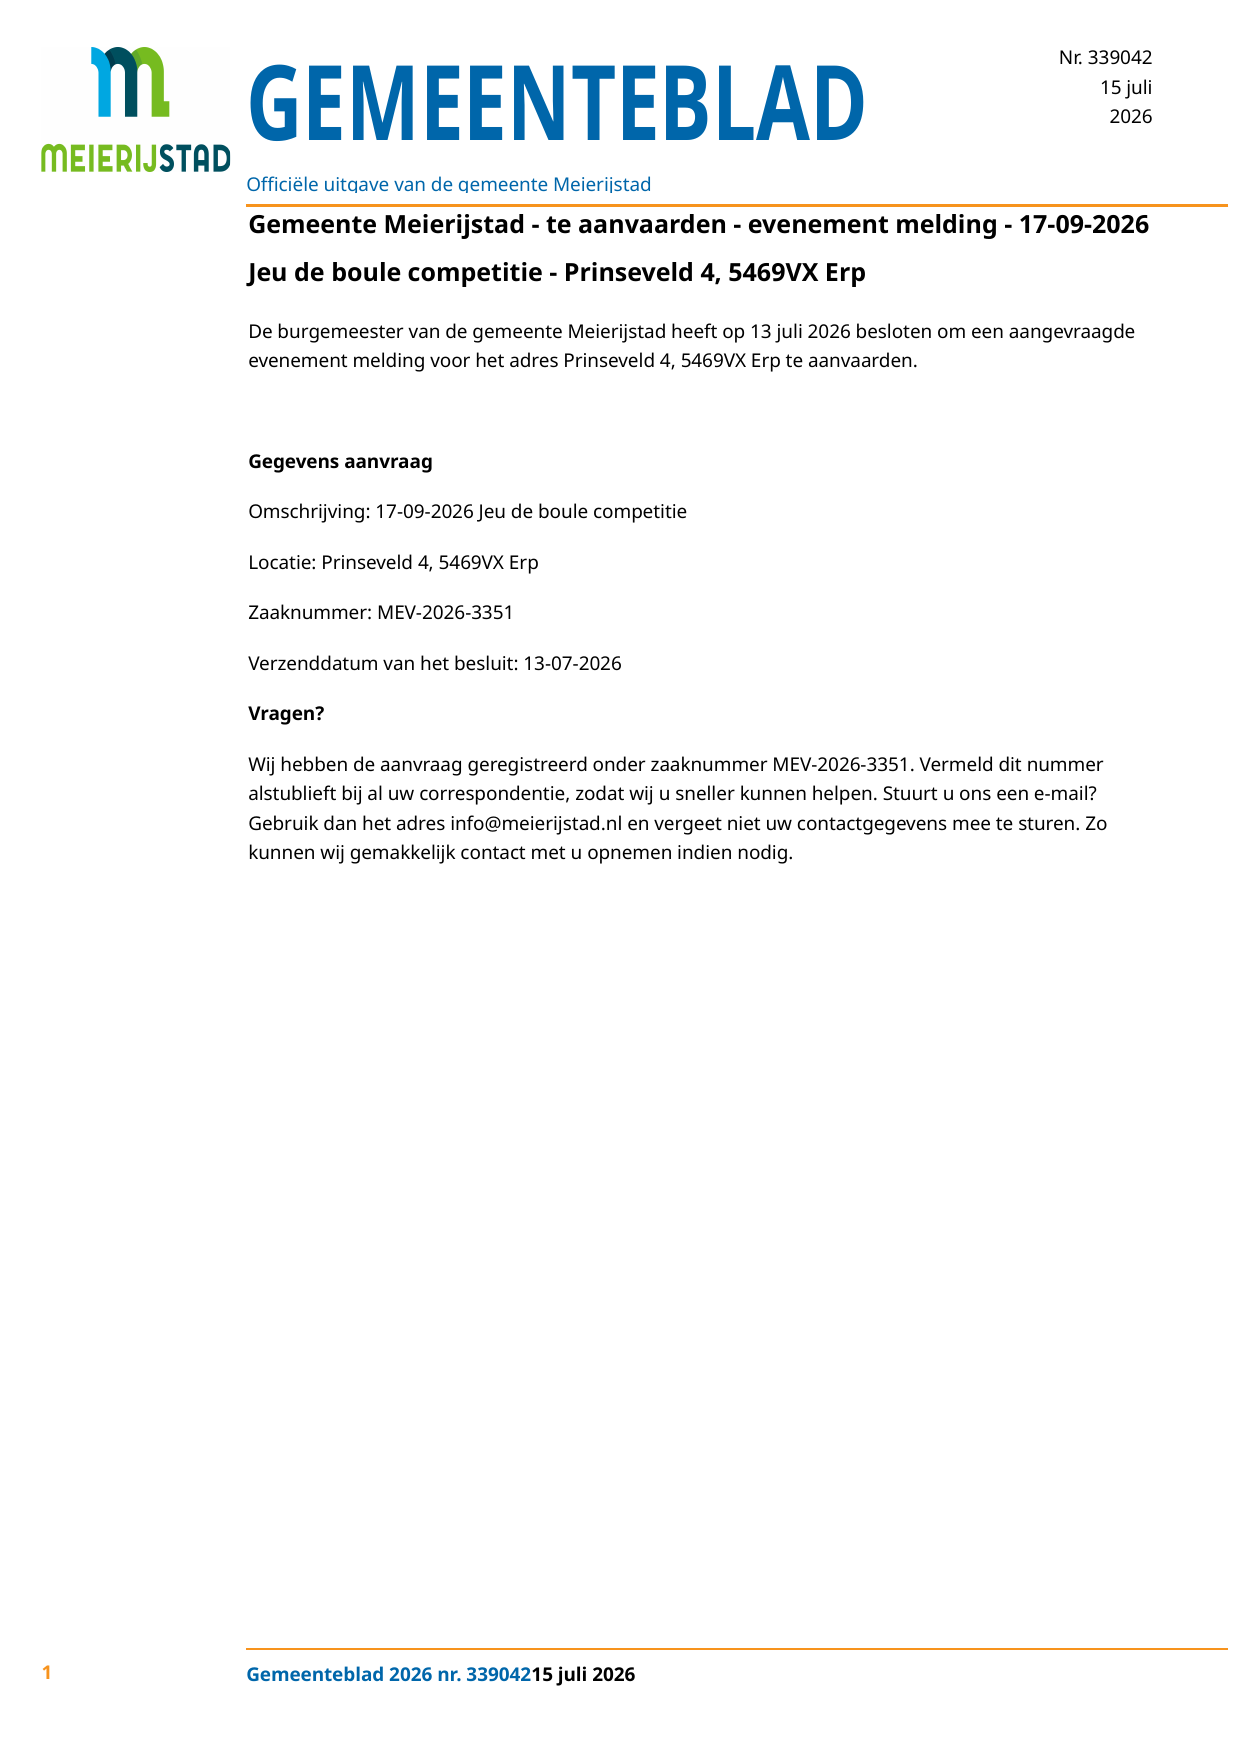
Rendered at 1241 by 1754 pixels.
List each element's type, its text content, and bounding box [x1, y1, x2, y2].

text Gemeente Meierijstad - te aanvaarden - evenement melding - 17-09-2026 Jeu de boule competitie - Prinseveld 4, 5469VX Erp [248, 207, 1152, 288]
text Zaaknummer: MEV-2026-3351 [248, 599, 1152, 625]
text Gegevens aanvraag [248, 448, 1152, 474]
text Wij hebben de aanvraag geregistreerd onder zaaknummer MEV-2026-3351. Vermeld dit nummer alstublieft bij al uw correspondentie, zodat wij u sneller kunnen helpen. Stuurt u ons een e-mail? Gebruik dan het adres info@meierijstad.nl en vergeet niet uw contactgegevens mee te sturen. Zo kunnen wij gemakkelijk contact met u opnemen indien nodig. [248, 751, 1152, 865]
picture [41, 47, 231, 172]
text Locatie: Prinseveld 4, 5469VX Erp [248, 549, 1152, 575]
text Verzenddatum van het besluit: 13-07-2026 [248, 650, 1152, 676]
text Omschrijving: 17-09-2026 Jeu de boule competitie [248, 499, 1152, 524]
text De burgemeester van de gemeente Meierijstad heeft op 13 juli 2026 besloten om een aangevraagde evenement melding voor het adres Prinseveld 4, 5469VX Erp te aanvaarden. [248, 318, 1152, 373]
text Vragen? [248, 700, 1152, 726]
